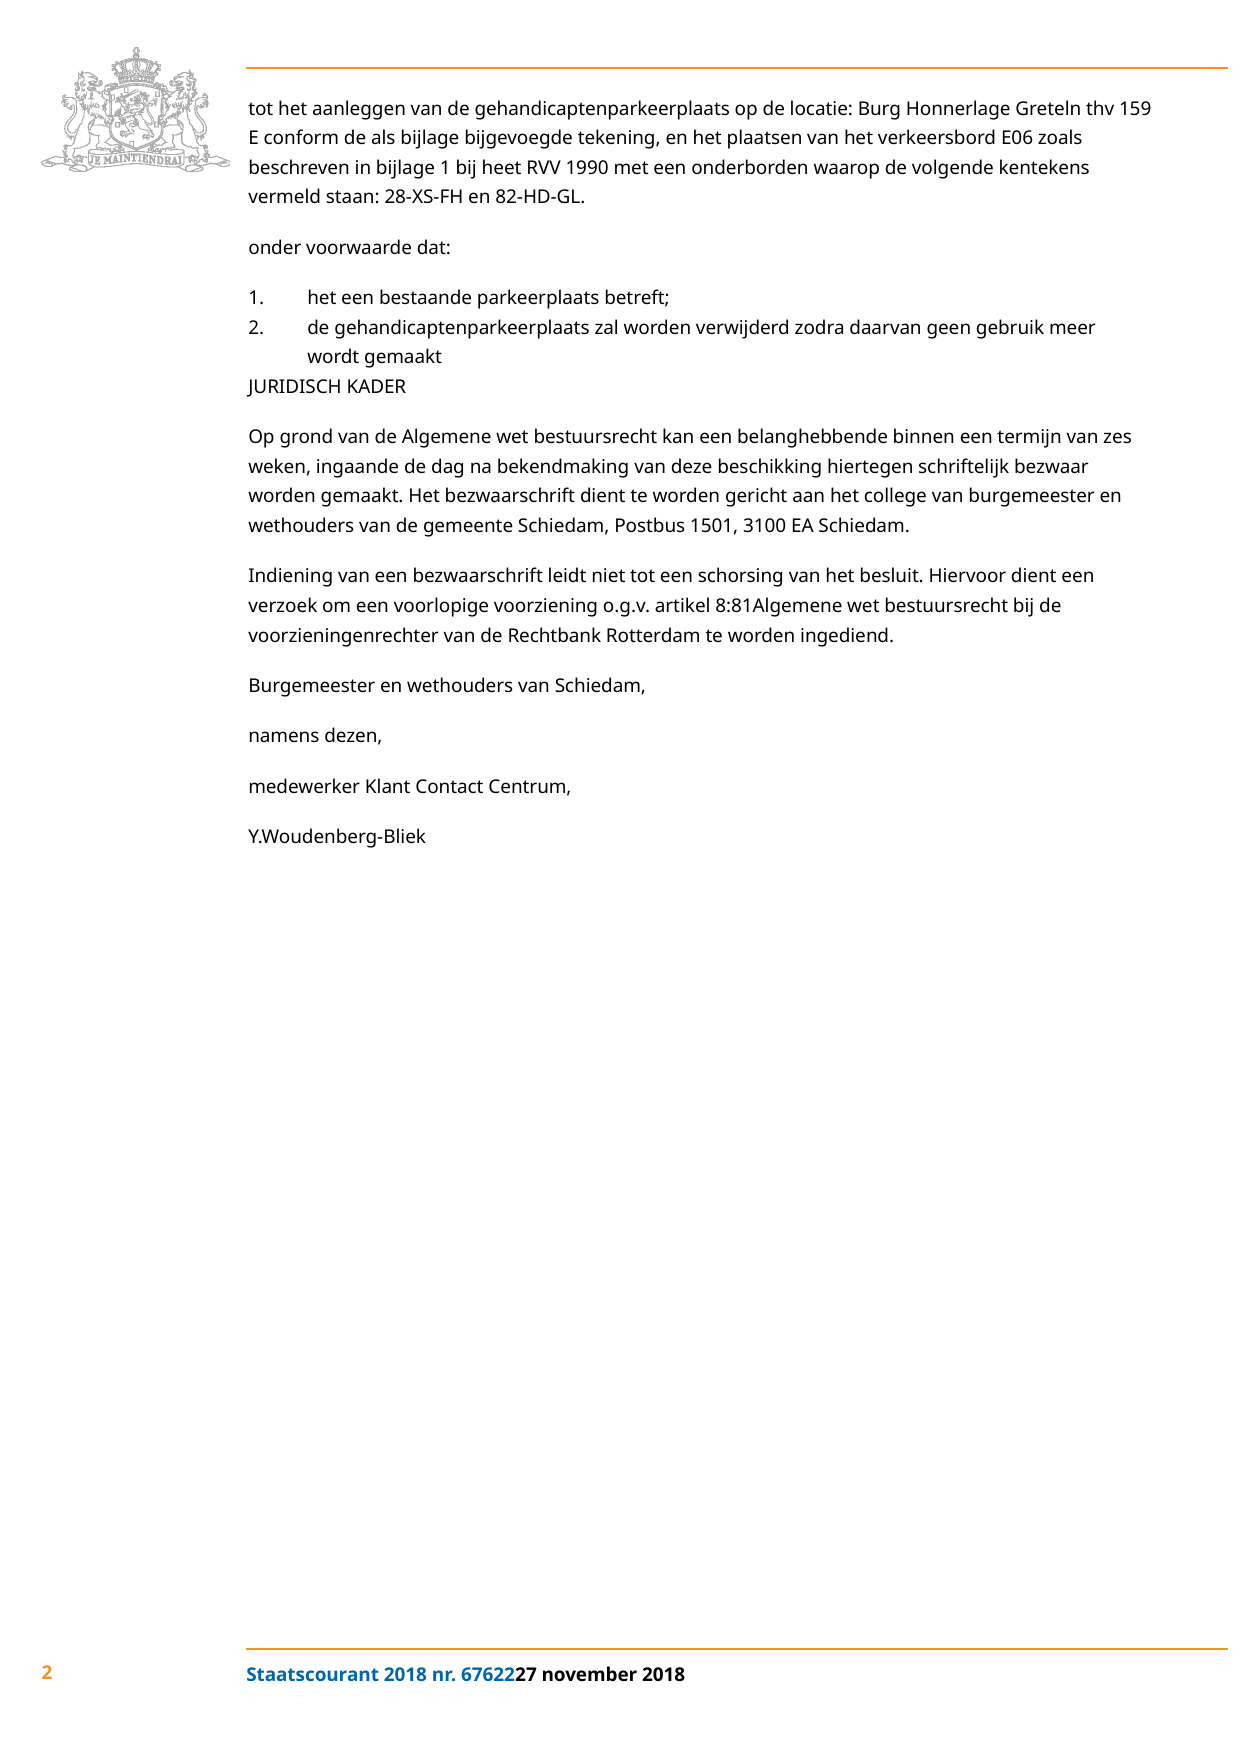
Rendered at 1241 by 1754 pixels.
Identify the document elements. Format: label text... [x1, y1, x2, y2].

picture [41, 47, 231, 172]
list de gehandicaptenparkeerplaats zal worden verwijderd zodra daarvan geen gebruik meer wordt gemaakt [248, 314, 1152, 369]
list het een bestaande parkeerplaats betreft; [248, 284, 1152, 310]
text Op grond van de Algemene wet bestuursrecht kan een belanghebbende binnen een termijn van zes weken, ingaande de dag na bekendmaking van deze beschikking hiertegen schriftelijk bezwaar worden gemaakt. Het bezwaarschrift dient te worden gericht aan het college van burgemeester en wethouders van de gemeente Schiedam, Postbus 1501, 3100 EA Schiedam. [248, 423, 1152, 538]
text Y.Woudenberg-Bliek [248, 823, 1152, 849]
text tot het aanleggen van de gehandicaptenparkeerplaats op de locatie: Burg Honnerlage Greteln thv 159 E conform de als bijlage bijgevoegde tekening, en het plaatsen van het verkeersbord E06 zoals beschreven in bijlage 1 bij heet RVV 1990 met een onderborden waarop de volgende kentekens vermeld staan: 28-XS-FH en 82-HD-GL. [248, 95, 1152, 209]
text namens dezen, [248, 723, 1152, 748]
text JURIDISCH KADER [248, 373, 1152, 399]
text Indiening van een bezwaarschrift leidt niet tot een schorsing van het besluit. Hiervoor dient een verzoek om een voorlopige voorziening o.g.v. artikel 8:81Algemene wet bestuursrecht bij de voorzieningenrechter van de Rechtbank Rotterdam te worden ingediend. [248, 563, 1152, 648]
text medewerker Klant Contact Centrum, [248, 773, 1152, 799]
text Burgemeester en wethouders van Schiedam, [248, 672, 1152, 698]
text onder voorwaarde dat: [248, 234, 1152, 260]
